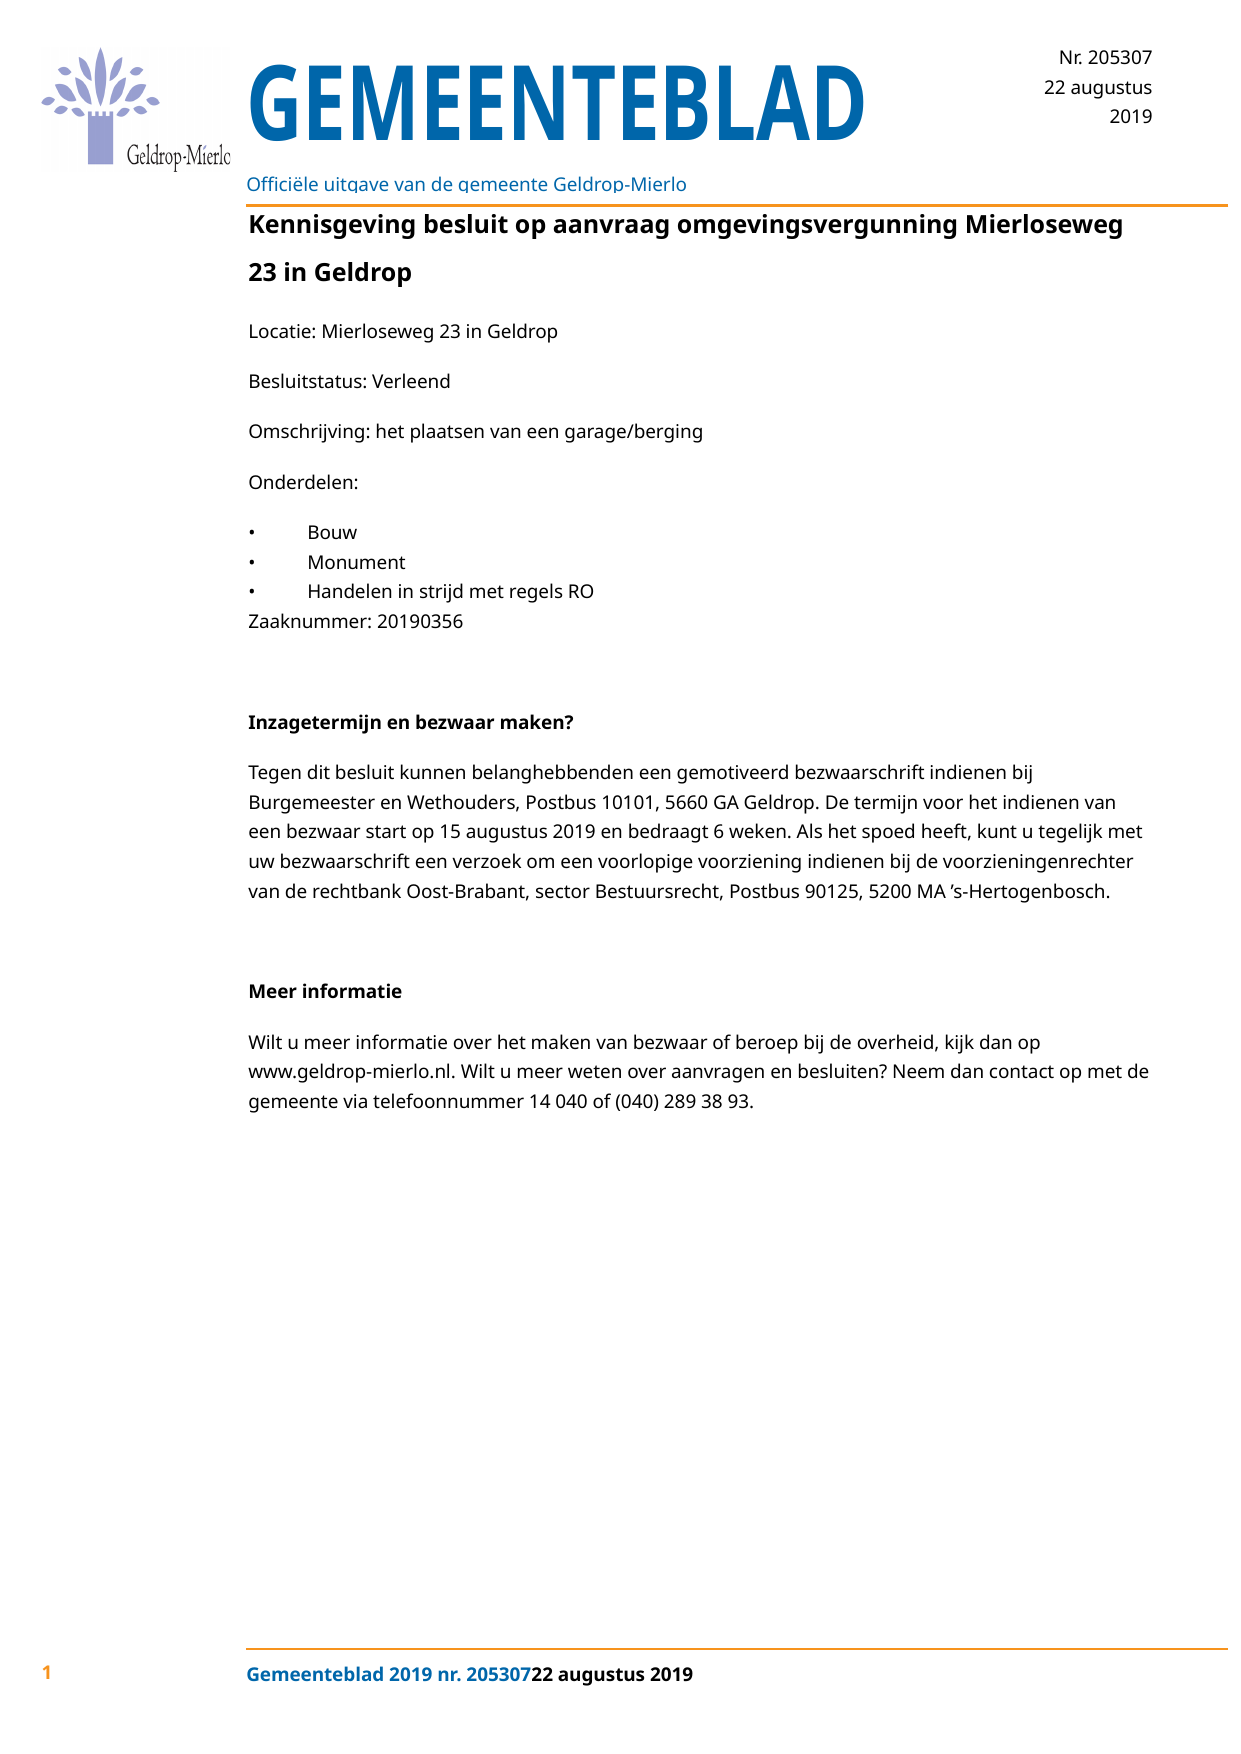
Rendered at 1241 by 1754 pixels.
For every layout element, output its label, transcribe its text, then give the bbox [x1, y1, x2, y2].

picture [41, 47, 231, 172]
list Bouw [248, 519, 1152, 545]
text Locatie: Mierloseweg 23 in Geldrop [248, 318, 1152, 344]
list Handelen in strijd met regels RO [248, 579, 1152, 604]
text Inzagetermijn en bezwaar maken? [248, 709, 1152, 735]
text Besluitstatus: Verleend [248, 368, 1152, 394]
text Tegen dit besluit kunnen belanghebbenden een gemotiveerd bezwaarschrift indienen bij Burgemeester en Wethouders, Postbus 10101, 5660 GA Geldrop. De termijn voor het indienen van een bezwaar start op 15 augustus 2019 en bedraagt 6 weken. Als het spoed heeft, kunt u tegelijk met uw bezwaarschrift een verzoek om een voorlopige voorziening indienen bij de voorzieningenrechter van de rechtbank Oost-Brabant, sector Bestuursrecht, Postbus 90125, 5200 MA ’s-Hertogenbosch. [248, 759, 1152, 904]
list Monument [248, 549, 1152, 575]
text Wilt u meer informatie over het maken van bezwaar of beroep bij de overheid, kijk dan op www.geldrop-mierlo.nl. Wilt u meer weten over aanvragen en besluiten? Neem dan contact op met de gemeente via telefoonnummer 14 040 of (040) 289 38 93. [248, 1029, 1152, 1114]
text Zaaknummer: 20190356 [248, 608, 1152, 634]
text Omschrijving: het plaatsen van een garage/berging [248, 419, 1152, 444]
text Onderdelen: [248, 469, 1152, 495]
text Meer informatie [248, 979, 1152, 1004]
text Kennisgeving besluit op aanvraag omgevingsvergunning Mierloseweg 23 in Geldrop [248, 207, 1152, 288]
